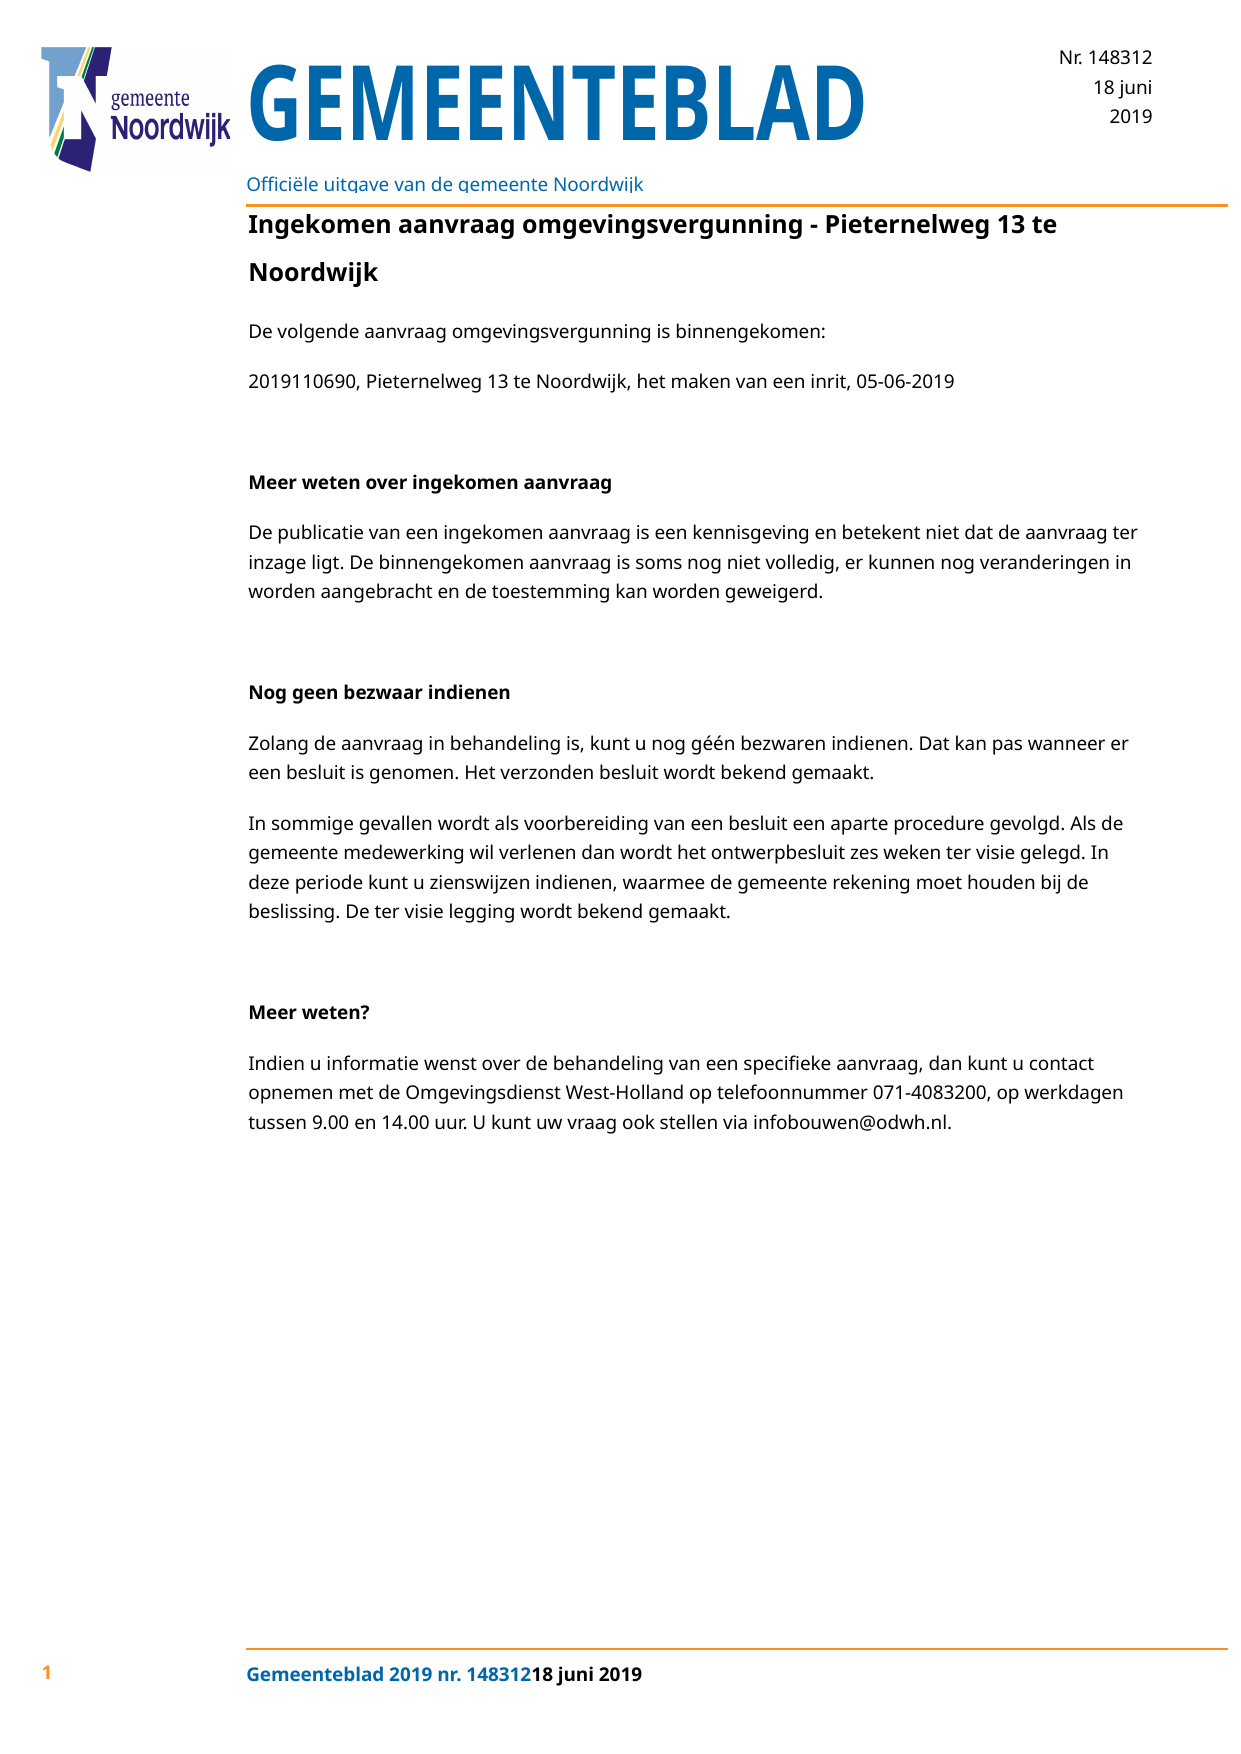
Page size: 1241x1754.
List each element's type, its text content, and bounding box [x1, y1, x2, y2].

text Zolang de aanvraag in behandeling is, kunt u nog géén bezwaren indienen. Dat kan pas wanneer er een besluit is genomen. Het verzonden besluit wordt bekend gemaakt. [248, 730, 1152, 785]
text Ingekomen aanvraag omgevingsvergunning - Pieternelweg 13 te Noordwijk [248, 207, 1152, 288]
text Meer weten? [248, 999, 1152, 1025]
text Meer weten over ingekomen aanvraag [248, 469, 1152, 495]
text Indien u informatie wenst over de behandeling van een specifieke aanvraag, dan kunt u contact opnemen met de Omgevingsdienst West-Holland op telefoonnummer 071-4083200, op werkdagen tussen 9.00 en 14.00 uur. U kunt uw vraag ook stellen via infobouwen@odwh.nl. [248, 1050, 1152, 1135]
text 2019110690, Pieternelweg 13 te Noordwijk, het maken van een inrit, 05-06-2019 [248, 368, 1152, 394]
text In sommige gevallen wordt als voorbereiding van een besluit een aparte procedure gevolgd. Als de gemeente medewerking wil verlenen dan wordt het ontwerpbesluit zes weken ter visie gelegd. In deze periode kunt u zienswijzen indienen, waarmee de gemeente rekening moet houden bij de beslissing. De ter visie legging wordt bekend gemaakt. [248, 810, 1152, 924]
text De publicatie van een ingekomen aanvraag is een kennisgeving en betekent niet dat de aanvraag ter inzage ligt. De binnengekomen aanvraag is soms nog niet volledig, er kunnen nog veranderingen in worden aangebracht en de toestemming kan worden geweigerd. [248, 519, 1152, 604]
text Nog geen bezwaar indienen [248, 679, 1152, 705]
picture [41, 47, 231, 172]
text De volgende aanvraag omgevingsvergunning is binnengekomen: [248, 318, 1152, 344]
